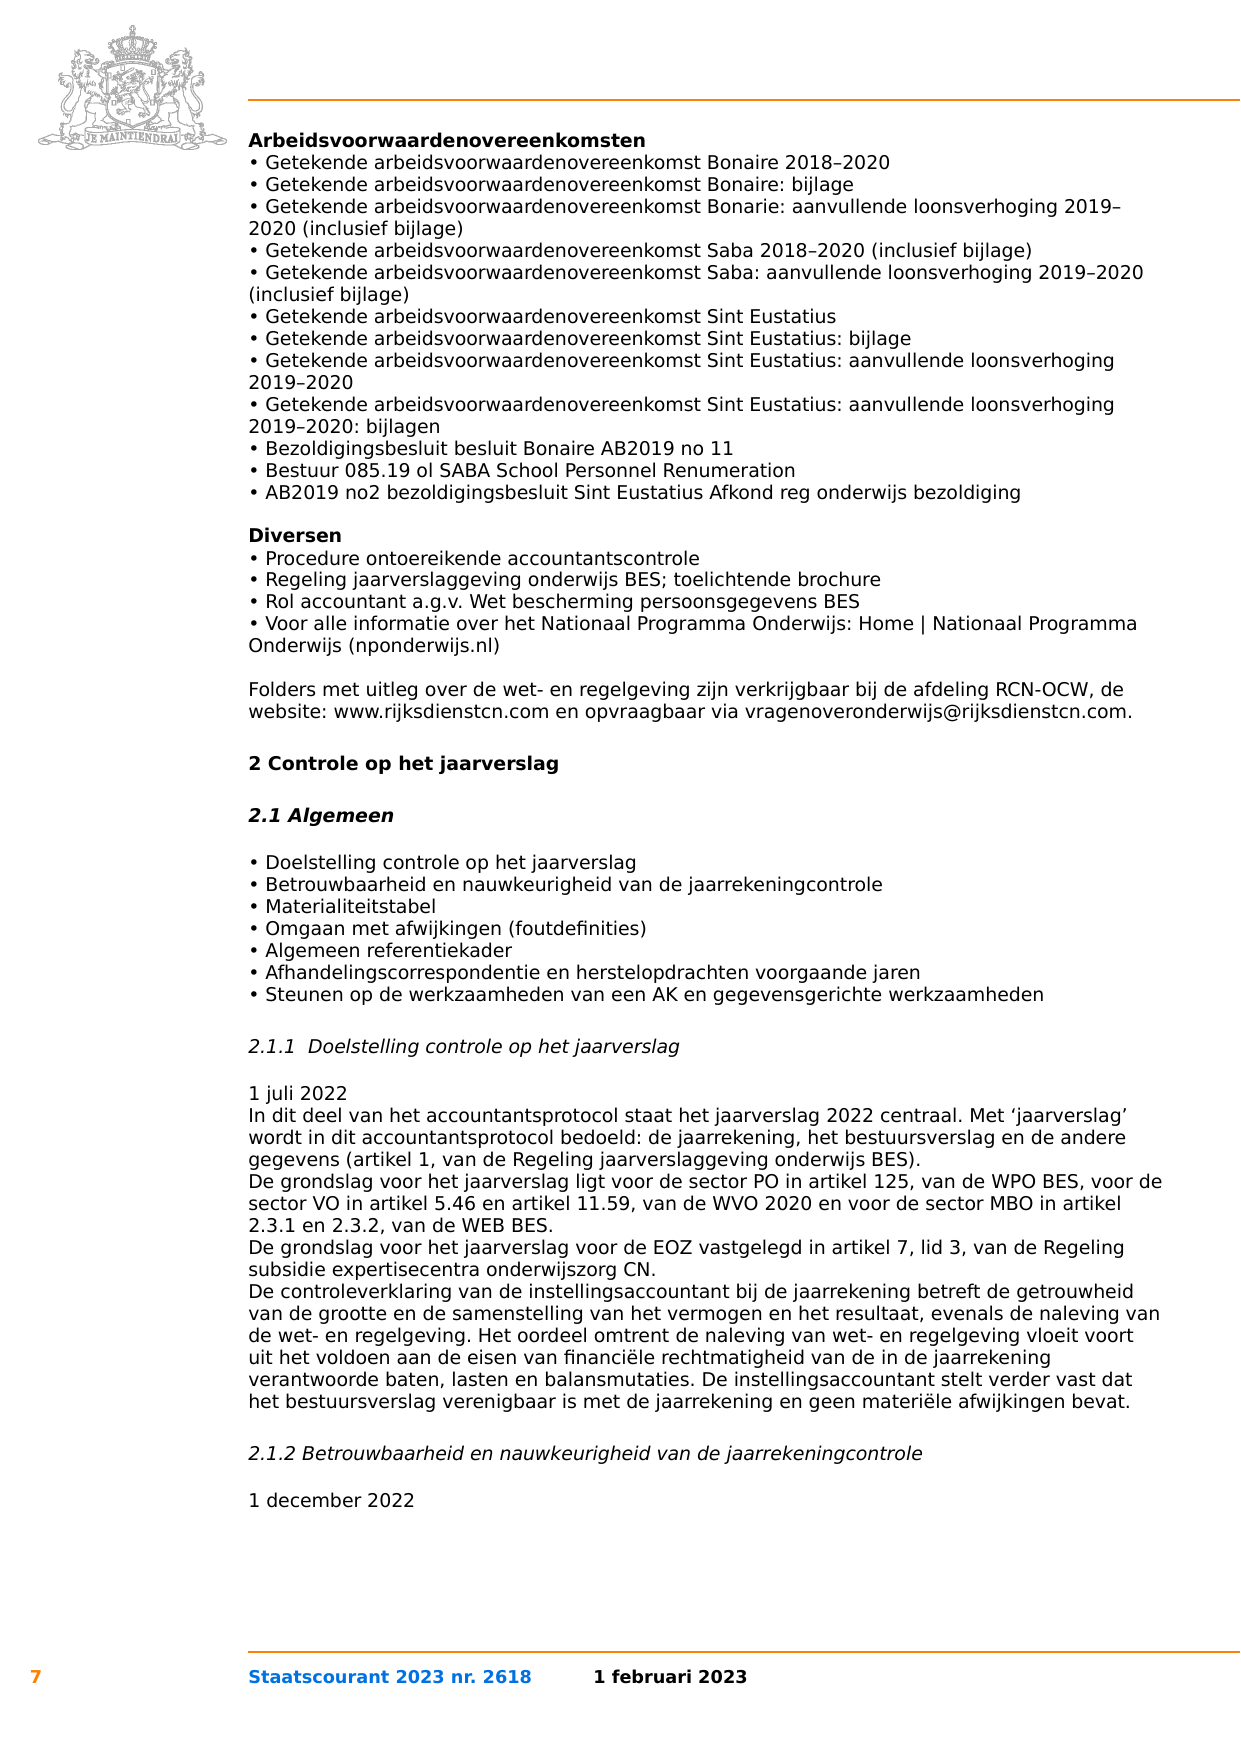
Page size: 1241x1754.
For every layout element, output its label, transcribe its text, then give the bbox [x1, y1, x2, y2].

text De controleverklaring van de instellingsaccountant bij de jaarrekening betreft de getrouwheid van de grootte en de samenstelling van het vermogen en het resultaat, evenals de naleving van de wet- en regelgeving. Het oordeel omtrent de naleving van wet- en regelgeving vloeit voort uit het voldoen aan de eisen van financiële rechtmatigheid van de in de jaarrekening verantwoorde baten, lasten en balansmutaties. De instellingsaccountant stelt verder vast dat het bestuursverslag verenigbaar is met de jaarrekening en geen materiële afwijkingen bevat. [248, 1281, 1163, 1413]
text • Rol accountant a.g.v. Wet bescherming persoonsgegevens BES [248, 591, 1163, 613]
text • Voor alle informatie over het Nationaal Programma Onderwijs: Home | Nationaal Programma Onderwijs (nponderwijs.nl) [248, 613, 1163, 657]
text • Bestuur 085.19 ol SABA School Personnel Renumeration [248, 459, 1163, 482]
text • Getekende arbeidsvoorwaardenovereenkomst Saba: aanvullende loonsverhoging 2019–2020 (inclusief bijlage) [248, 262, 1163, 306]
subtitle 2.1.2 Betrouwbaarheid en nauwkeurigheid van de jaarrekeningcontrole [248, 1443, 1163, 1464]
text • Getekende arbeidsvoorwaardenovereenkomst Bonaire: bijlage [248, 174, 1163, 196]
subtitle Arbeidsvoorwaardenovereenkomsten [248, 130, 1163, 152]
text • Getekende arbeidsvoorwaardenovereenkomst Sint Eustatius: bijlage [248, 328, 1163, 350]
text Folders met uitleg over de wet- en regelgeving zijn verkrijgbaar bij de afdeling RCN-OCW, de website: www.rijksdienstcn.com en opvraagbaar via vragenoveronderwijs@rijksdienstcn.com. [248, 679, 1163, 723]
text • Doelstelling controle op het jaarverslag [248, 852, 1163, 874]
text 1 juli 2022 [248, 1083, 1163, 1105]
subtitle 2.1.1 Doelstelling controle op het jaarverslag [248, 1036, 1163, 1058]
text • Betrouwbaarheid en nauwkeurigheid van de jaarrekeningcontrole [248, 874, 1163, 896]
subtitle Diversen [248, 525, 1163, 547]
text In dit deel van het accountantsprotocol staat het jaarverslag 2022 centraal. Met ‘jaarverslag’ wordt in dit accountantsprotocol bedoeld: de jaarrekening, het bestuursverslag en de andere gegevens (artikel 1, van de Regeling jaarverslaggeving onderwijs BES). [248, 1105, 1163, 1171]
picture [38, 25, 227, 150]
text 1 december 2022 [248, 1489, 1163, 1512]
text De grondslag voor het jaarverslag ligt voor de sector PO in artikel 125, van de WPO BES, voor de sector VO in artikel 5.46 en artikel 11.59, van de WVO 2020 en voor de sector MBO in artikel 2.3.1 en 2.3.2, van de WEB BES. [248, 1171, 1163, 1237]
text • Algemeen referentiekader [248, 940, 1163, 962]
text • Getekende arbeidsvoorwaardenovereenkomst Saba 2018–2020 (inclusief bijlage) [248, 240, 1163, 262]
text • Omgaan met afwijkingen (foutdefinities) [248, 918, 1163, 940]
text • Bezoldigingsbesluit besluit Bonaire AB2019 no 11 [248, 438, 1163, 459]
text • AB2019 no2 bezoldigingsbesluit Sint Eustatius Afkond reg onderwijs bezoldiging [248, 482, 1163, 503]
text • Afhandelingscorrespondentie en herstelopdrachten voorgaande jaren [248, 962, 1163, 984]
subtitle 2.1 Algemeen [248, 805, 1163, 827]
text • Getekende arbeidsvoorwaardenovereenkomst Bonarie: aanvullende loonsverhoging 2019–2020 (inclusief bijlage) [248, 196, 1163, 240]
text • Procedure ontoereikende accountantscontrole [248, 547, 1163, 569]
text De grondslag voor het jaarverslag voor de EOZ vastgelegd in artikel 7, lid 3, van de Regeling subsidie expertisecentra onderwijszorg CN. [248, 1237, 1163, 1281]
subtitle 2 Controle op het jaarverslag [248, 753, 1163, 775]
text • Materialiteitstabel [248, 896, 1163, 918]
text • Getekende arbeidsvoorwaardenovereenkomst Sint Eustatius: aanvullende loonsverhoging 2019–2020: bijlagen [248, 394, 1163, 438]
text • Steunen op de werkzaamheden van een AK en gegevensgerichte werkzaamheden [248, 984, 1163, 1006]
text • Getekende arbeidsvoorwaardenovereenkomst Sint Eustatius [248, 306, 1163, 328]
text • Regeling jaarverslaggeving onderwijs BES; toelichtende brochure [248, 569, 1163, 591]
text • Getekende arbeidsvoorwaardenovereenkomst Bonaire 2018–2020 [248, 152, 1163, 174]
text • Getekende arbeidsvoorwaardenovereenkomst Sint Eustatius: aanvullende loonsverhoging 2019–2020 [248, 350, 1163, 394]
